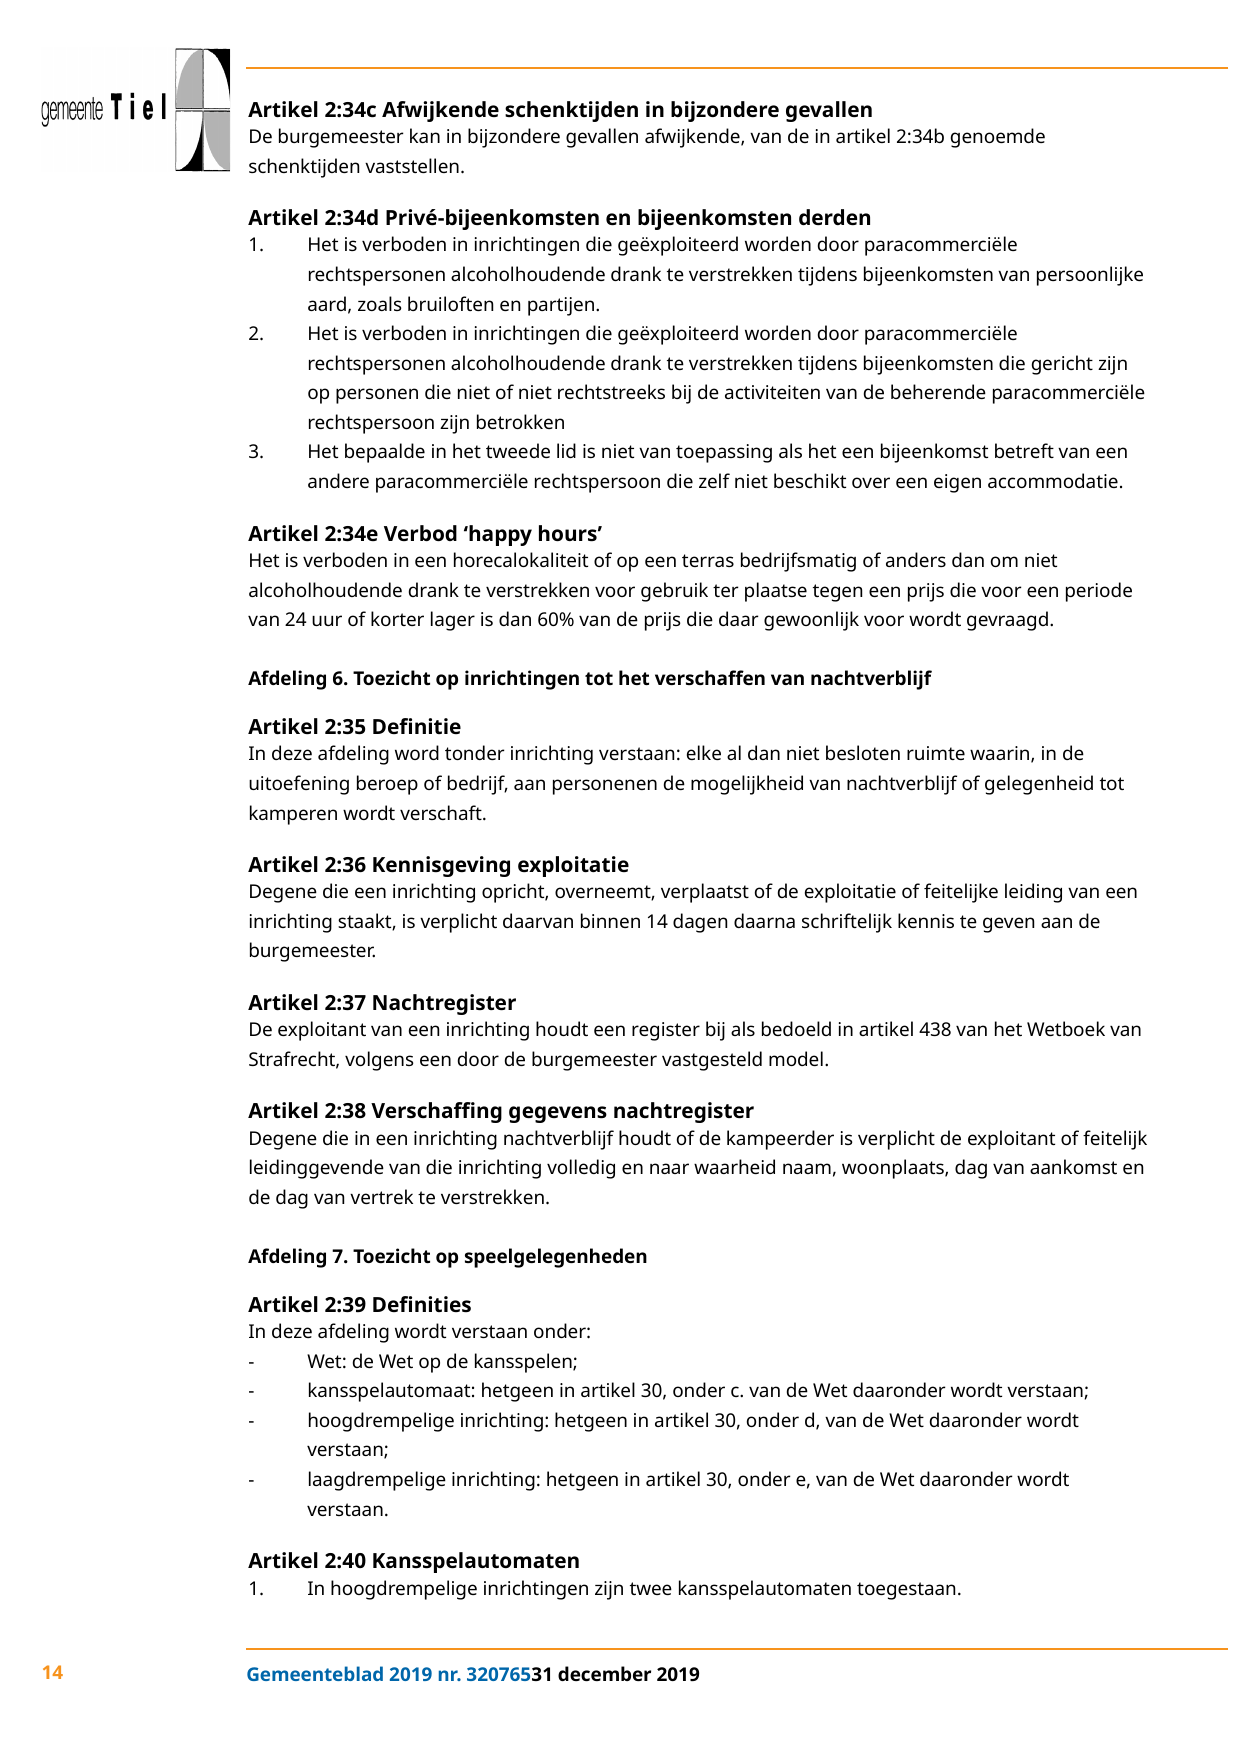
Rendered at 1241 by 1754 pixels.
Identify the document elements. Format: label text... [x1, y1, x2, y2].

list Wet: de Wet op de kansspelen; [248, 1348, 1152, 1374]
text Artikel 2:36 Kennisgeving exploitatie [248, 850, 1152, 878]
list Het is verboden in inrichtingen die geëxploiteerd worden door paracommerciële rechtspersonen alcoholhoudende drank te verstrekken tijdens bijeenkomsten die gericht zijn op personen die niet of niet rechtstreeks bij de activiteiten van de beherende paracommerciële rechtspersoon zijn betrokken [248, 320, 1152, 435]
text Artikel 2:37 Nachtregister [248, 988, 1152, 1017]
text Artikel 2:39 Definities [248, 1290, 1152, 1318]
list kansspelautomaat: hetgeen in artikel 30, onder c. van de Wet daaronder wordt verstaan; [248, 1377, 1152, 1403]
text Artikel 2:38 Verschaffing gegevens nachtregister [248, 1097, 1152, 1125]
list hoogdrempelige inrichting: hetgeen in artikel 30, onder d, van de Wet daaronder wordt verstaan; [248, 1407, 1152, 1462]
text Artikel 2:34d Privé-bijeenkomsten en bijeenkomsten derden [248, 203, 1152, 232]
text Afdeling 6. Toezicht op inrichtingen tot het verschaffen van nachtverblijf [248, 666, 1152, 691]
text Het is verboden in een horecalokaliteit of op een terras bedrijfsmatig of anders dan om niet alcoholhoudende drank te verstrekken voor gebruik ter plaatse tegen een prijs die voor een periode van 24 uur of korter lager is dan 60% van de prijs die daar gewoonlijk voor wordt gevraagd. [248, 547, 1152, 632]
text In deze afdeling word tonder inrichting verstaan: elke al dan niet besloten ruimte waarin, in de uitoefening beroep of bedrijf, aan personenen de mogelijkheid van nachtverblijf of gelegenheid tot kamperen wordt verschaft. [248, 741, 1152, 825]
list Het is verboden in inrichtingen die geëxploiteerd worden door paracommerciële rechtspersonen alcoholhoudende drank te verstrekken tijdens bijeenkomsten van persoonlijke aard, zoals bruiloften en partijen. [248, 232, 1152, 317]
list In hoogdrempelige inrichtingen zijn twee kansspelautomaten toegestaan. [248, 1575, 1152, 1600]
list laagdrempelige inrichting: hetgeen in artikel 30, onder e, van de Wet daaronder wordt verstaan. [248, 1466, 1152, 1522]
text Degene die een inrichting opricht, overneemt, verplaatst of de exploitatie of feitelijke leiding van een inrichting staakt, is verplicht daarvan binnen 14 dagen daarna schriftelijk kennis te geven aan de burgemeester. [248, 878, 1152, 963]
text In deze afdeling wordt verstaan onder: [248, 1318, 1152, 1344]
text Artikel 2:34e Verbod ‘happy hours’ [248, 519, 1152, 547]
text Degene die in een inrichting nachtverblijf houdt of de kampeerder is verplicht de exploitant of feitelijk leidinggevende van die inrichting volledig en naar waarheid naam, woonplaats, dag van aankomst en de dag van vertrek te verstrekken. [248, 1125, 1152, 1210]
text Artikel 2:34c Afwijkende schenktijden in bijzondere gevallen [248, 95, 1152, 123]
picture [41, 47, 231, 172]
text Artikel 2:35 Definitie [248, 712, 1152, 741]
text Artikel 2:40 Kansspelautomaten [248, 1546, 1152, 1575]
text De exploitant van een inrichting houdt een register bij als bedoeld in artikel 438 van het Wetboek van Strafrecht, volgens een door de burgemeester vastgesteld model. [248, 1017, 1152, 1072]
list Het bepaalde in het tweede lid is niet van toepassing als het een bijeenkomst betreft van een andere paracommerciële rechtspersoon die zelf niet beschikt over een eigen accommodatie. [248, 439, 1152, 494]
text De burgemeester kan in bijzondere gevallen afwijkende, van de in artikel 2:34b genoemde schenktijden vaststellen. [248, 123, 1152, 178]
text Afdeling 7. Toezicht op speelgelegenheden [248, 1243, 1152, 1269]
